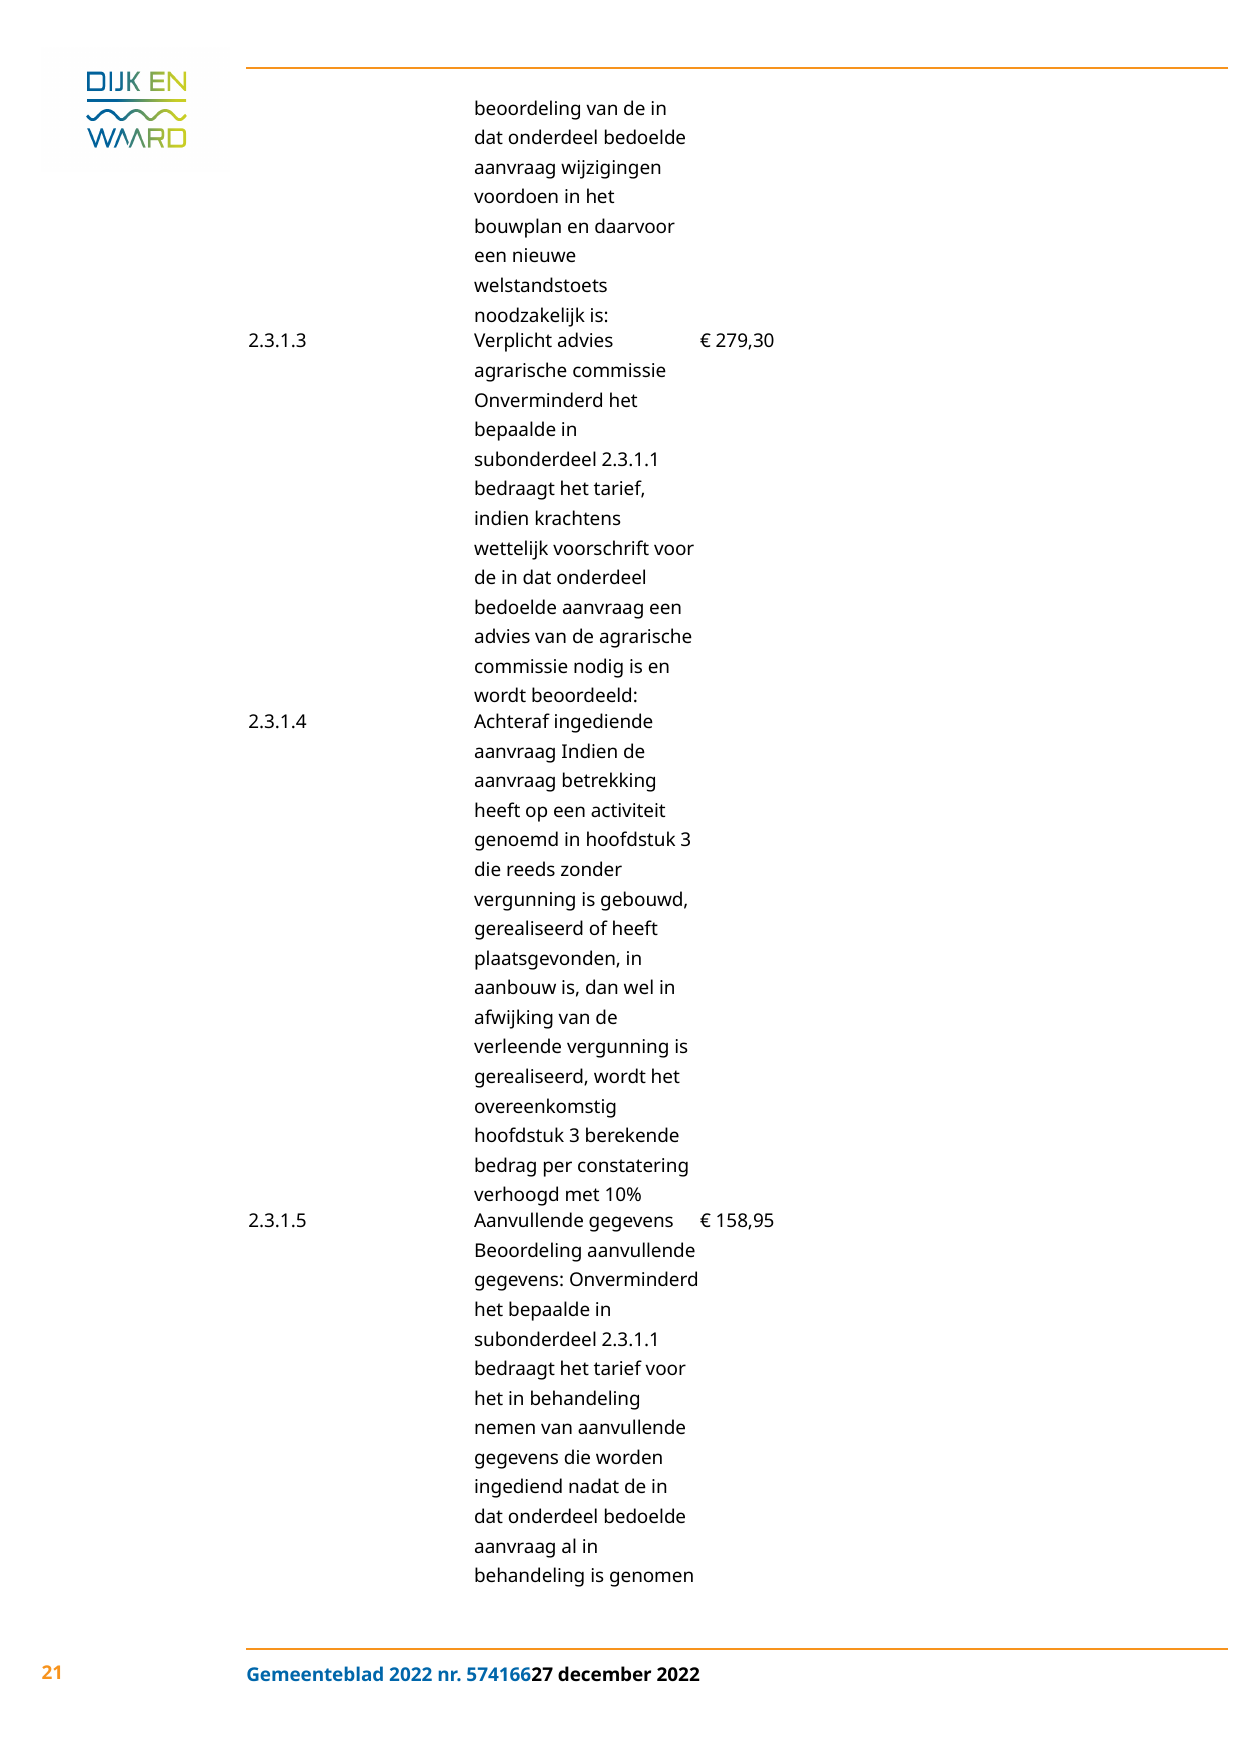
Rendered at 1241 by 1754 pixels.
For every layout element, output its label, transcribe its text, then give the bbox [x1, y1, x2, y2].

table_cell 2.3.1.4 [248, 708, 474, 1207]
picture [41, 47, 231, 172]
table_cell [926, 708, 1152, 1207]
table_cell € 158,95 [700, 1208, 926, 1588]
table_cell [926, 328, 1152, 708]
table_cell € 279,30 [700, 328, 926, 708]
table_cell Verplicht advies agrarische commissie Onverminderd het bepaalde in subonderdeel 2.3.1.1 bedraagt het tarief, indien krachtens wettelijk voorschrift voor de in dat onderdeel bedoelde aanvraag een advies van de agrarische commissie nodig is en wordt beoordeeld: [474, 328, 700, 708]
table_cell Achteraf ingediende aanvraag Indien de aanvraag betrekking heeft op een activiteit genoemd in hoofdstuk 3 die reeds zonder vergunning is gebouwd, gerealiseerd of heeft plaatsgevonden, in aanbouw is, dan wel in afwijking van de verleende vergunning is gerealiseerd, wordt het overeenkomstig hoofdstuk 3 berekende bedrag per constatering verhoogd met 10% [474, 708, 700, 1207]
table_cell 2.3.1.3 [248, 328, 474, 708]
table_cell beoordeling van de in dat onderdeel bedoelde aanvraag wijzigingen voordoen in het bouwplan en daarvoor een nieuwe welstandstoets noodzakelijk is: [474, 95, 700, 328]
table_cell 2.3.1.5 [248, 1208, 474, 1588]
table_cell [700, 95, 926, 328]
table_cell Aanvullende gegevens Beoordeling aanvullende gegevens: Onverminderd het bepaalde in subonderdeel 2.3.1.1 bedraagt het tarief voor het in behandeling nemen van aanvullende gegevens die worden ingediend nadat de in dat onderdeel bedoelde aanvraag al in behandeling is genomen [474, 1208, 700, 1588]
table_cell [926, 95, 1152, 328]
table_cell [926, 1208, 1152, 1588]
table_cell [700, 708, 926, 1207]
table_cell [248, 95, 474, 328]
